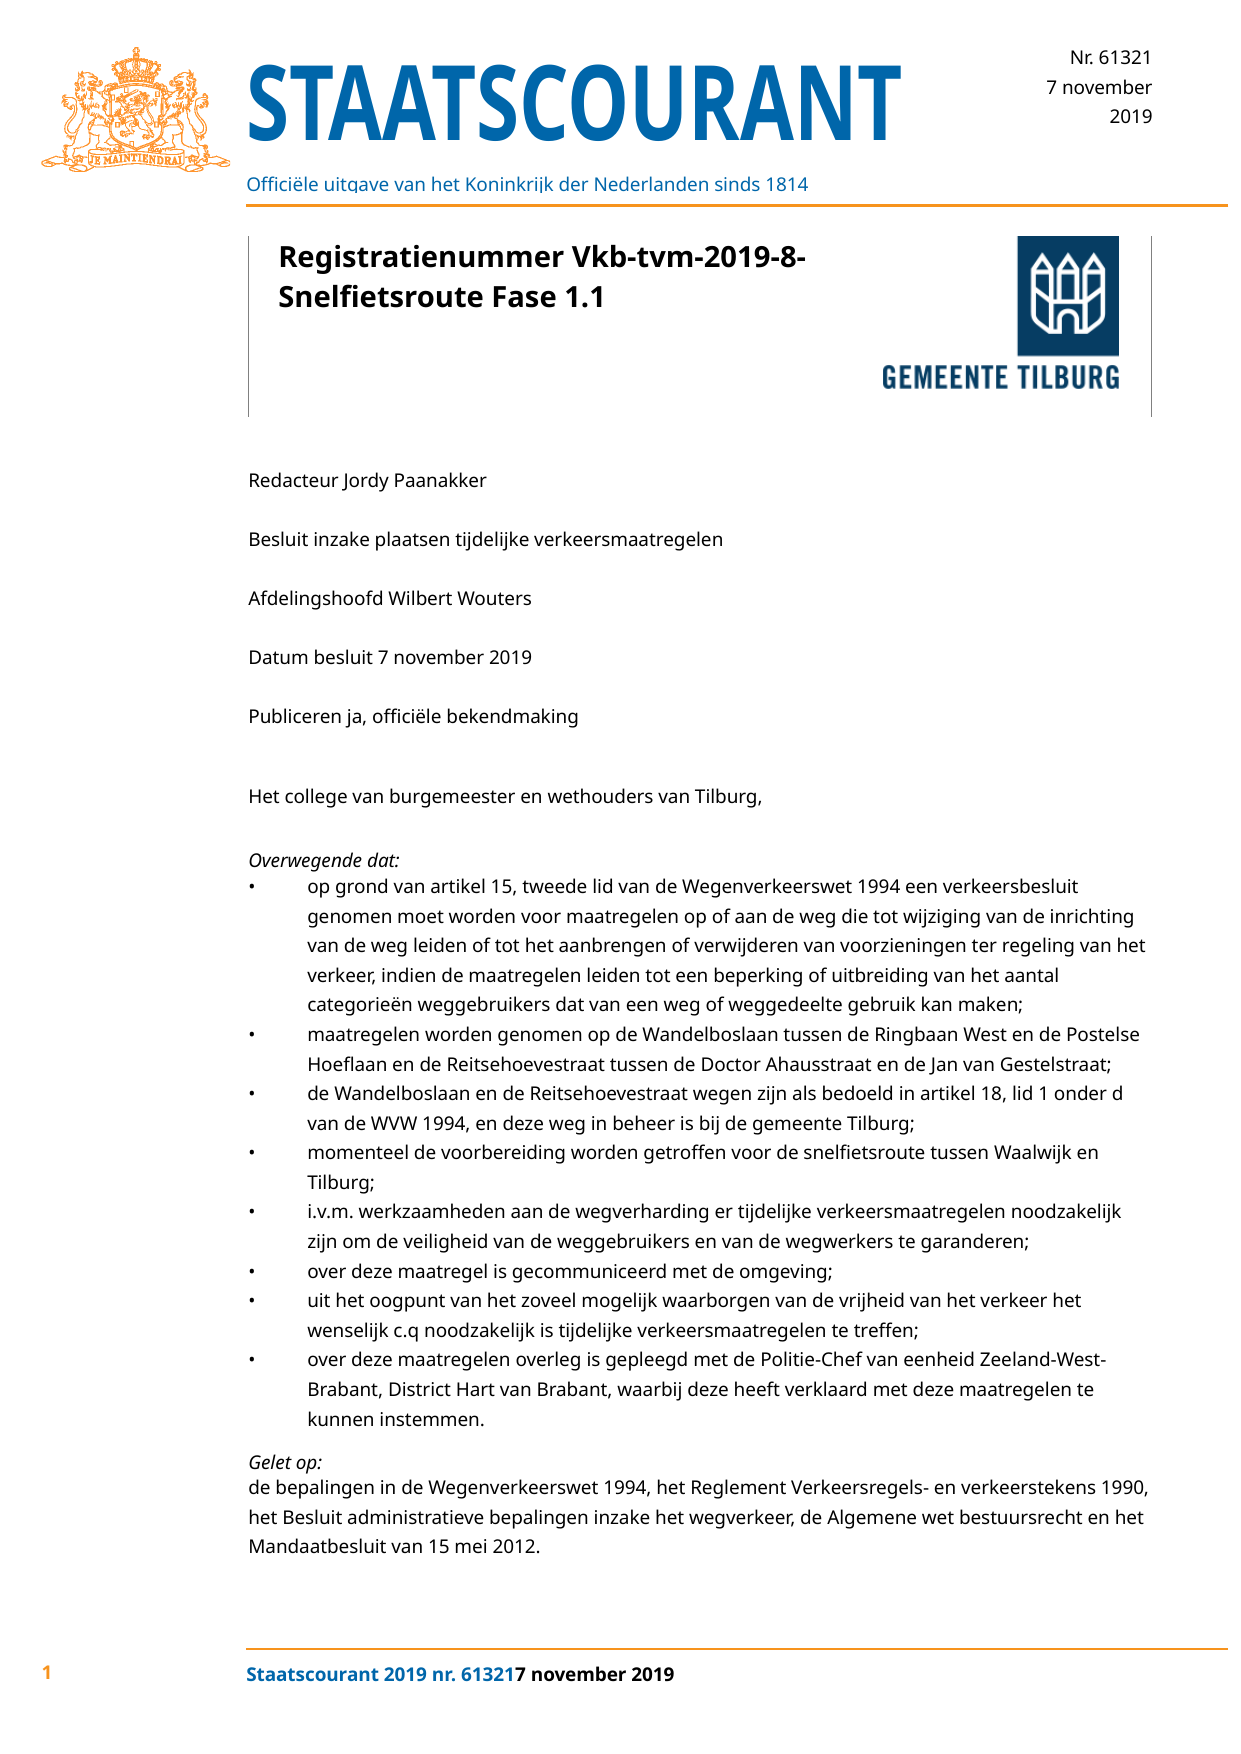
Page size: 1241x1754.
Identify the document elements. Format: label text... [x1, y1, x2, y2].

list momenteel de voorbereiding worden getroffen voor de snelfietsroute tussen Waalwijk en Tilburg; [248, 1139, 1152, 1195]
list over deze maatregel is gecommuniceerd met de omgeving; [248, 1258, 1152, 1283]
table_header [850, 236, 1151, 417]
text Overwegende dat: [248, 847, 1152, 873]
text Besluit inzake plaatsen tijdelijke verkeersmaatregelen [248, 526, 1152, 552]
picture [882, 236, 1119, 391]
list de Wandelboslaan en de Reitsehoevestraat wegen zijn als bedoeld in artikel 18, lid 1 onder d van de WVW 1994, en deze weg in beheer is bij de gemeente Tilburg; [248, 1080, 1152, 1136]
text de bepalingen in de Wegenverkeerswet 1994, het Reglement Verkeersregels- en verkeerstekens 1990, het Besluit administratieve bepalingen inzake het wegverkeer, de Algemene wet bestuursrecht en het Mandaatbesluit van 15 mei 2012. [248, 1474, 1152, 1559]
picture [41, 47, 231, 172]
list op grond van artikel 15, tweede lid van de Wegenverkeerswet 1994 een verkeersbesluit genomen moet worden voor maatregelen op of aan de weg die tot wijziging van de inrichting van de weg leiden of tot het aanbrengen of verwijderen van voorzieningen ter regeling van het verkeer, indien de maatregelen leiden tot een beperking of uitbreiding van het aantal categorieën weggebruikers dat van een weg of weggedeelte gebruik kan maken; [248, 873, 1152, 1017]
text Gelet op: [248, 1449, 1152, 1474]
text Afdelingshoofd Wilbert Wouters [248, 585, 1152, 611]
list i.v.m. werkzaamheden aan de wegverharding er tijdelijke verkeersmaatregelen noodzakelijk zijn om de veiligheid van de weggebruikers en van de wegwerkers te garanderen; [248, 1199, 1152, 1254]
text Datum besluit 7 november 2019 [248, 644, 1152, 670]
text Het college van burgemeester en wethouders van Tilburg, [248, 783, 1152, 809]
list over deze maatregelen overleg is gepleegd met de Politie-Chef van eenheid Zeeland-West-Brabant, District Hart van Brabant, waarbij deze heeft verklaard met deze maatregelen te kunnen instemmen. [248, 1347, 1152, 1431]
table_header Registratienummer Vkb-tvm-2019-8-Snelfietsroute Fase 1.1 [249, 236, 850, 417]
text Redacteur Jordy Paanakker [248, 467, 1152, 493]
list maatregelen worden genomen op de Wandelboslaan tussen de Ringbaan West en de Postelse Hoeflaan en de Reitsehoevestraat tussen de Doctor Ahausstraat en de Jan van Gestelstraat; [248, 1021, 1152, 1076]
list uit het oogpunt van het zoveel mogelijk waarborgen van de vrijheid van het verkeer het wenselijk c.q noodzakelijk is tijdelijke verkeersmaatregelen te treffen; [248, 1287, 1152, 1343]
text Publiceren ja, officiële bekendmaking [248, 703, 1152, 729]
